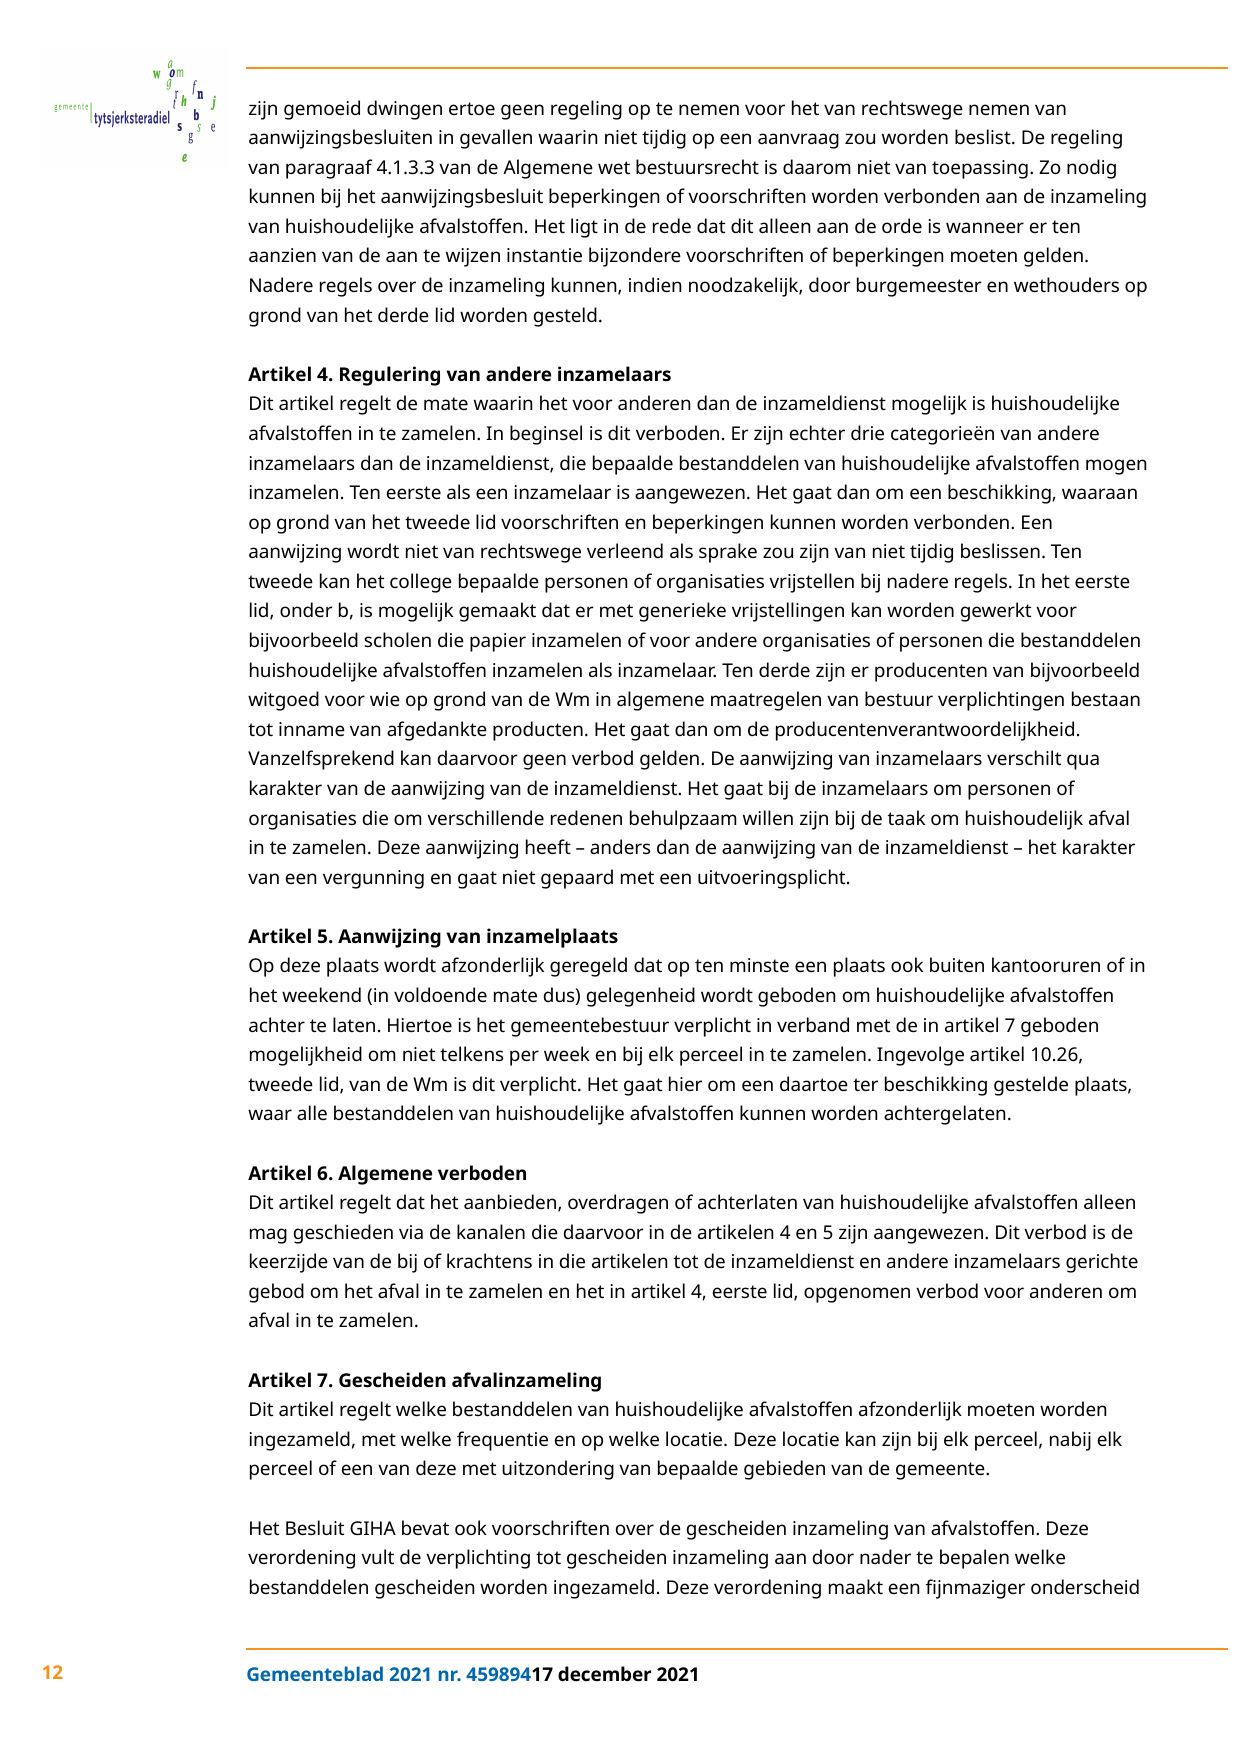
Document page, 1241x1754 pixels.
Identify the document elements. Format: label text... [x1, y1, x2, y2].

text Artikel 6. Algemene verboden [248, 1160, 1152, 1186]
text Dit artikel regelt de mate waarin het voor anderen dan de inzameldienst mogelijk is huishoudelijke afvalstoffen in te zamelen. In beginsel is dit verboden. Er zijn echter drie categorieën van andere inzamelaars dan de inzameldienst, die bepaalde bestanddelen van huishoudelijke afvalstoffen mogen inzamelen. Ten eerste als een inzamelaar is aangewezen. Het gaat dan om een beschikking, waaraan op grond van het tweede lid voorschriften en beperkingen kunnen worden verbonden. Een aanwijzing wordt niet van rechtswege verleend als sprake zou zijn van niet tijdig beslissen. Ten tweede kan het college bepaalde personen of organisaties vrijstellen bij nadere regels. In het eerste lid, onder b, is mogelijk gemaakt dat er met generieke vrijstellingen kan worden gewerkt voor bijvoorbeeld scholen die papier inzamelen of voor andere organisaties of personen die bestanddelen huishoudelijke afvalstoffen inzamelen als inzamelaar. Ten derde zijn er producenten van bijvoorbeeld witgoed voor wie op grond van de Wm in algemene maatregelen van bestuur verplichtingen bestaan tot inname van afgedankte producten. Het gaat dan om de producentenverantwoordelijkheid. Vanzelfsprekend kan daarvoor geen verbod gelden. De aanwijzing van inzamelaars verschilt qua karakter van de aanwijzing van de inzameldienst. Het gaat bij de inzamelaars om personen of organisaties die om verschillende redenen behulpzaam willen zijn bij de taak om huishoudelijk afval in te zamelen. Deze aanwijzing heeft – anders dan de aanwijzing van de inzameldienst – het karakter van een vergunning en gaat niet gepaard met een uitvoeringsplicht. [248, 391, 1152, 890]
text Dit artikel regelt welke bestanddelen van huishoudelijke afvalstoffen afzonderlijk moeten worden ingezameld, met welke frequentie en op welke locatie. Deze locatie kan zijn bij elk perceel, nabij elk perceel of een van deze met uitzondering van bepaalde gebieden van de gemeente. [248, 1396, 1152, 1481]
text Artikel 7. Gescheiden afvalinzameling [248, 1367, 1152, 1393]
text Artikel 5. Aanwijzing van inzamelplaats [248, 923, 1152, 949]
text zijn gemoeid dwingen ertoe geen regeling op te nemen voor het van rechtswege nemen van aanwijzingsbesluiten in gevallen waarin niet tijdig op een aanvraag zou worden beslist. De regeling van paragraaf 4.1.3.3 van de Algemene wet bestuursrecht is daarom niet van toepassing. Zo nodig kunnen bij het aanwijzingsbesluit beperkingen of voorschriften worden verbonden aan de inzameling van huishoudelijke afvalstoffen. Het ligt in de rede dat dit alleen aan de orde is wanneer er ten aanzien van de aan te wijzen instantie bijzondere voorschriften of beperkingen moeten gelden. Nadere regels over de inzameling kunnen, indien noodzakelijk, door burgemeester en wethouders op grond van het derde lid worden gesteld. [248, 95, 1152, 328]
picture [41, 47, 231, 172]
text Op deze plaats wordt afzonderlijk geregeld dat op ten minste een plaats ook buiten kantooruren of in het weekend (in voldoende mate dus) gelegenheid wordt geboden om huishoudelijke afvalstoffen achter te laten. Hiertoe is het gemeentebestuur verplicht in verband met de in artikel 7 geboden mogelijkheid om niet telkens per week en bij elk perceel in te zamelen. Ingevolge artikel 10.26, tweede lid, van de Wm is dit verplicht. Het gaat hier om een daartoe ter beschikking gestelde plaats, waar alle bestanddelen van huishoudelijke afvalstoffen kunnen worden achtergelaten. [248, 953, 1152, 1126]
text Artikel 4. Regulering van andere inzamelaars [248, 361, 1152, 387]
text Het Besluit GIHA bevat ook voorschriften over de gescheiden inzameling van afvalstoffen. Deze verordening vult de verplichting tot gescheiden inzameling aan door nader te bepalen welke bestanddelen gescheiden worden ingezameld. Deze verordening maakt een fijnmaziger onderscheid [248, 1515, 1152, 1600]
text Dit artikel regelt dat het aanbieden, overdragen of achterlaten van huishoudelijke afvalstoffen alleen mag geschieden via de kanalen die daarvoor in de artikelen 4 en 5 zijn aangewezen. Dit verbod is de keerzijde van de bij of krachtens in die artikelen tot de inzameldienst en andere inzamelaars gerichte gebod om het afval in te zamelen en het in artikel 4, eerste lid, opgenomen verbod voor anderen om afval in te zamelen. [248, 1189, 1152, 1333]
